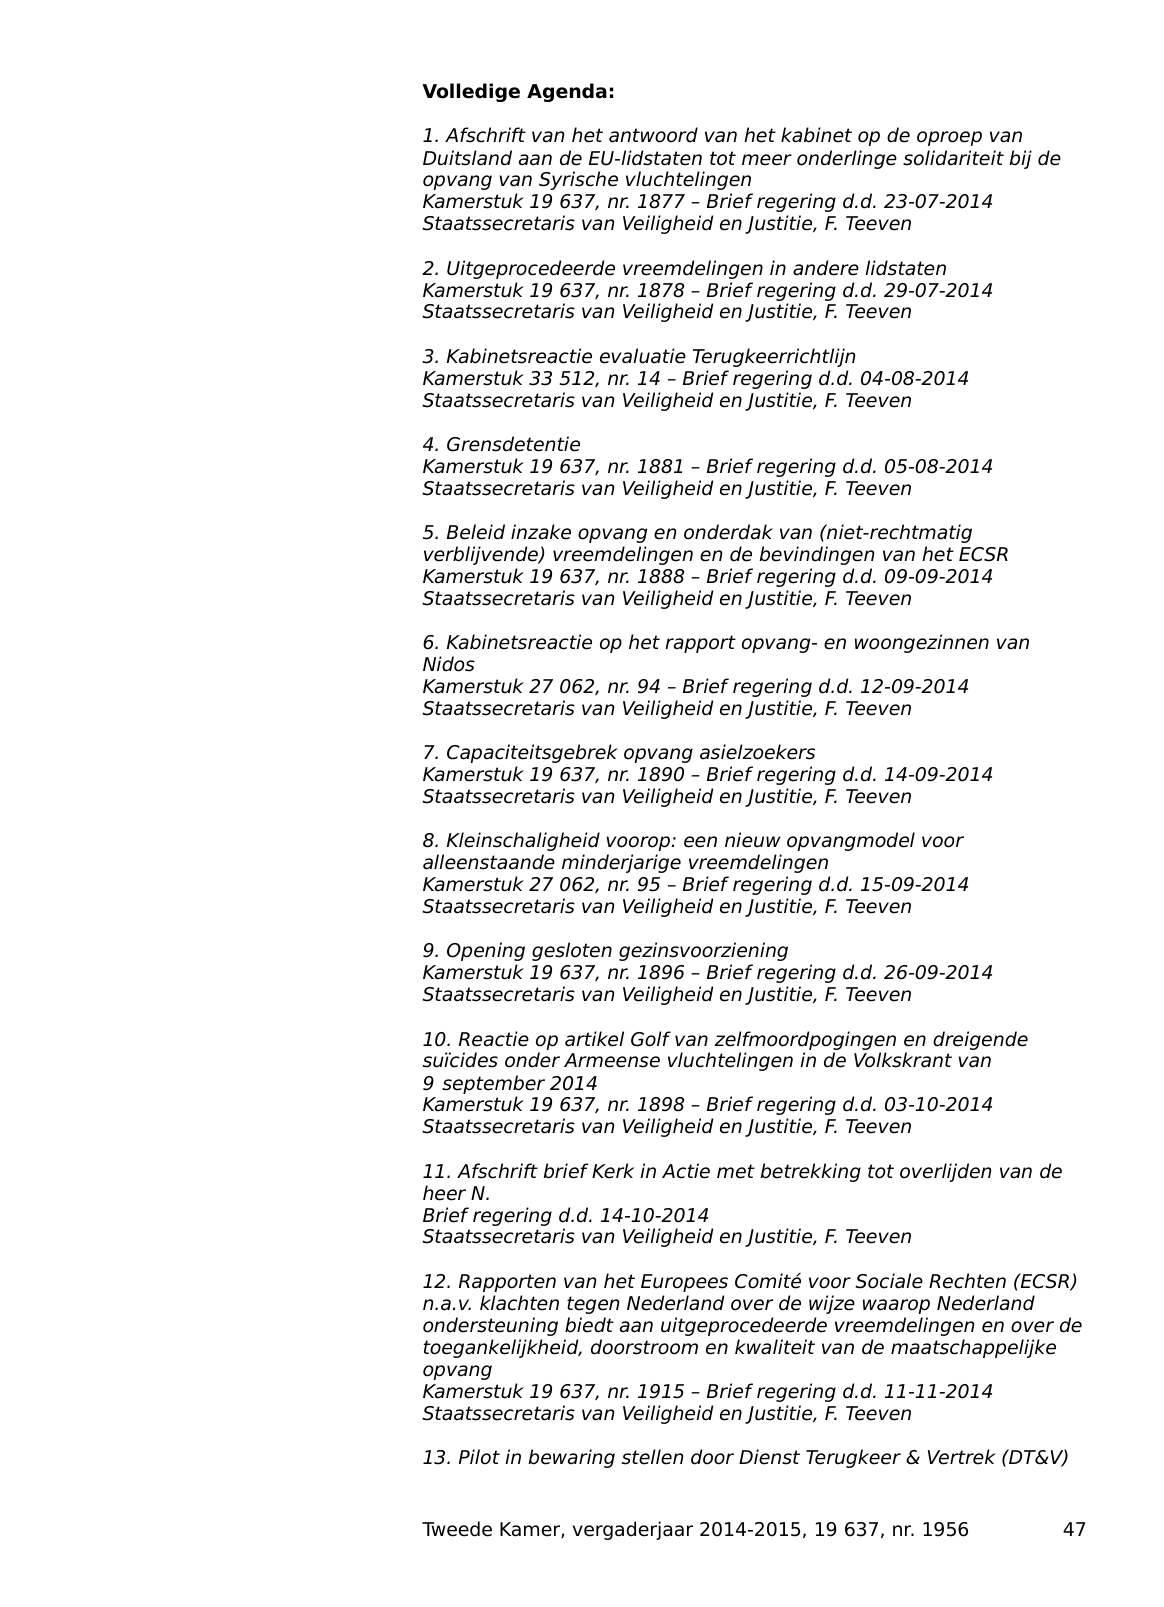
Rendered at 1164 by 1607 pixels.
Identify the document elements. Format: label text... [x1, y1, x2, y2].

text 2. Uitgeprocedeerde vreemdelingen in andere lidstaten [422, 257, 1087, 279]
text Brief regering d.d. 14-10-2014 [422, 1204, 1087, 1226]
text Kamerstuk 19 637, nr. 1915 – Brief regering d.d. 11-11-2014 [422, 1381, 1087, 1402]
text 12. Rapporten van het Europees Comité voor Sociale Rechten (ECSR) n.a.v. klachten tegen Nederland over de wijze waarop Nederland ondersteuning biedt aan uitgeprocedeerde vreemdelingen en over de toegankelijkheid, doorstroom en kwaliteit van de maatschappelijke opvang [422, 1271, 1087, 1381]
text Kamerstuk 27 062, nr. 95 – Brief regering d.d. 15-09-2014 [422, 874, 1087, 896]
text 10. Reactie op artikel Golf van zelfmoordpogingen en dreigende suïcides onder Armeense vluchtelingen in de Volkskrant van 9 september 2014 [422, 1028, 1087, 1094]
text 11. Afschrift brief Kerk in Actie met betrekking tot overlijden van de heer N. [422, 1161, 1087, 1204]
text Staatssecretaris van Veiligheid en Justitie, F. Teeven [422, 1402, 1087, 1424]
text Staatssecretaris van Veiligheid en Justitie, F. Teeven [422, 1116, 1087, 1138]
text 13. Pilot in bewaring stellen door Dienst Terugkeer & Vertrek (DT&V) [422, 1447, 1087, 1469]
text Staatssecretaris van Veiligheid en Justitie, F. Teeven [422, 389, 1087, 412]
text 1. Afschrift van het antwoord van het kabinet op de oproep van Duitsland aan de EU-lidstaten tot meer onderlinge solidariteit bij de opvang van Syrische vluchtelingen [422, 125, 1087, 191]
text 3. Kabinetsreactie evaluatie Terugkeerrichtlijn [422, 346, 1087, 368]
subtitle Volledige Agenda: [422, 81, 1087, 103]
text Kamerstuk 19 637, nr. 1877 – Brief regering d.d. 23-07-2014 [422, 191, 1087, 213]
text Kamerstuk 19 637, nr. 1898 – Brief regering d.d. 03-10-2014 [422, 1094, 1087, 1116]
text 7. Capaciteitsgebrek opvang asielzoekers [422, 742, 1087, 764]
text Kamerstuk 19 637, nr. 1888 – Brief regering d.d. 09-09-2014 [422, 566, 1087, 588]
text 4. Grensdetentie [422, 434, 1087, 456]
text Staatssecretaris van Veiligheid en Justitie, F. Teeven [422, 1226, 1087, 1248]
text 5. Beleid inzake opvang en onderdak van (niet-rechtmatig verblijvende) vreemdelingen en de bevindingen van het ECSR [422, 522, 1087, 566]
text Staatssecretaris van Veiligheid en Justitie, F. Teeven [422, 786, 1087, 808]
text Staatssecretaris van Veiligheid en Justitie, F. Teeven [422, 478, 1087, 500]
text Kamerstuk 27 062, nr. 94 – Brief regering d.d. 12-09-2014 [422, 676, 1087, 698]
text Kamerstuk 19 637, nr. 1881 – Brief regering d.d. 05-08-2014 [422, 456, 1087, 478]
text Kamerstuk 19 637, nr. 1890 – Brief regering d.d. 14-09-2014 [422, 764, 1087, 786]
text Staatssecretaris van Veiligheid en Justitie, F. Teeven [422, 984, 1087, 1006]
text Staatssecretaris van Veiligheid en Justitie, F. Teeven [422, 896, 1087, 918]
text 8. Kleinschaligheid voorop: een nieuw opvangmodel voor alleenstaande minderjarige vreemdelingen [422, 830, 1087, 874]
text Staatssecretaris van Veiligheid en Justitie, F. Teeven [422, 698, 1087, 720]
text Kamerstuk 33 512, nr. 14 – Brief regering d.d. 04-08-2014 [422, 368, 1087, 389]
text Kamerstuk 19 637, nr. 1878 – Brief regering d.d. 29-07-2014 [422, 279, 1087, 301]
text Kamerstuk 19 637, nr. 1896 – Brief regering d.d. 26-09-2014 [422, 962, 1087, 984]
text 9. Opening gesloten gezinsvoorziening [422, 940, 1087, 962]
text Staatssecretaris van Veiligheid en Justitie, F. Teeven [422, 301, 1087, 323]
text Staatssecretaris van Veiligheid en Justitie, F. Teeven [422, 213, 1087, 235]
text Staatssecretaris van Veiligheid en Justitie, F. Teeven [422, 588, 1087, 610]
text 6. Kabinetsreactie op het rapport opvang- en woongezinnen van Nidos [422, 632, 1087, 676]
